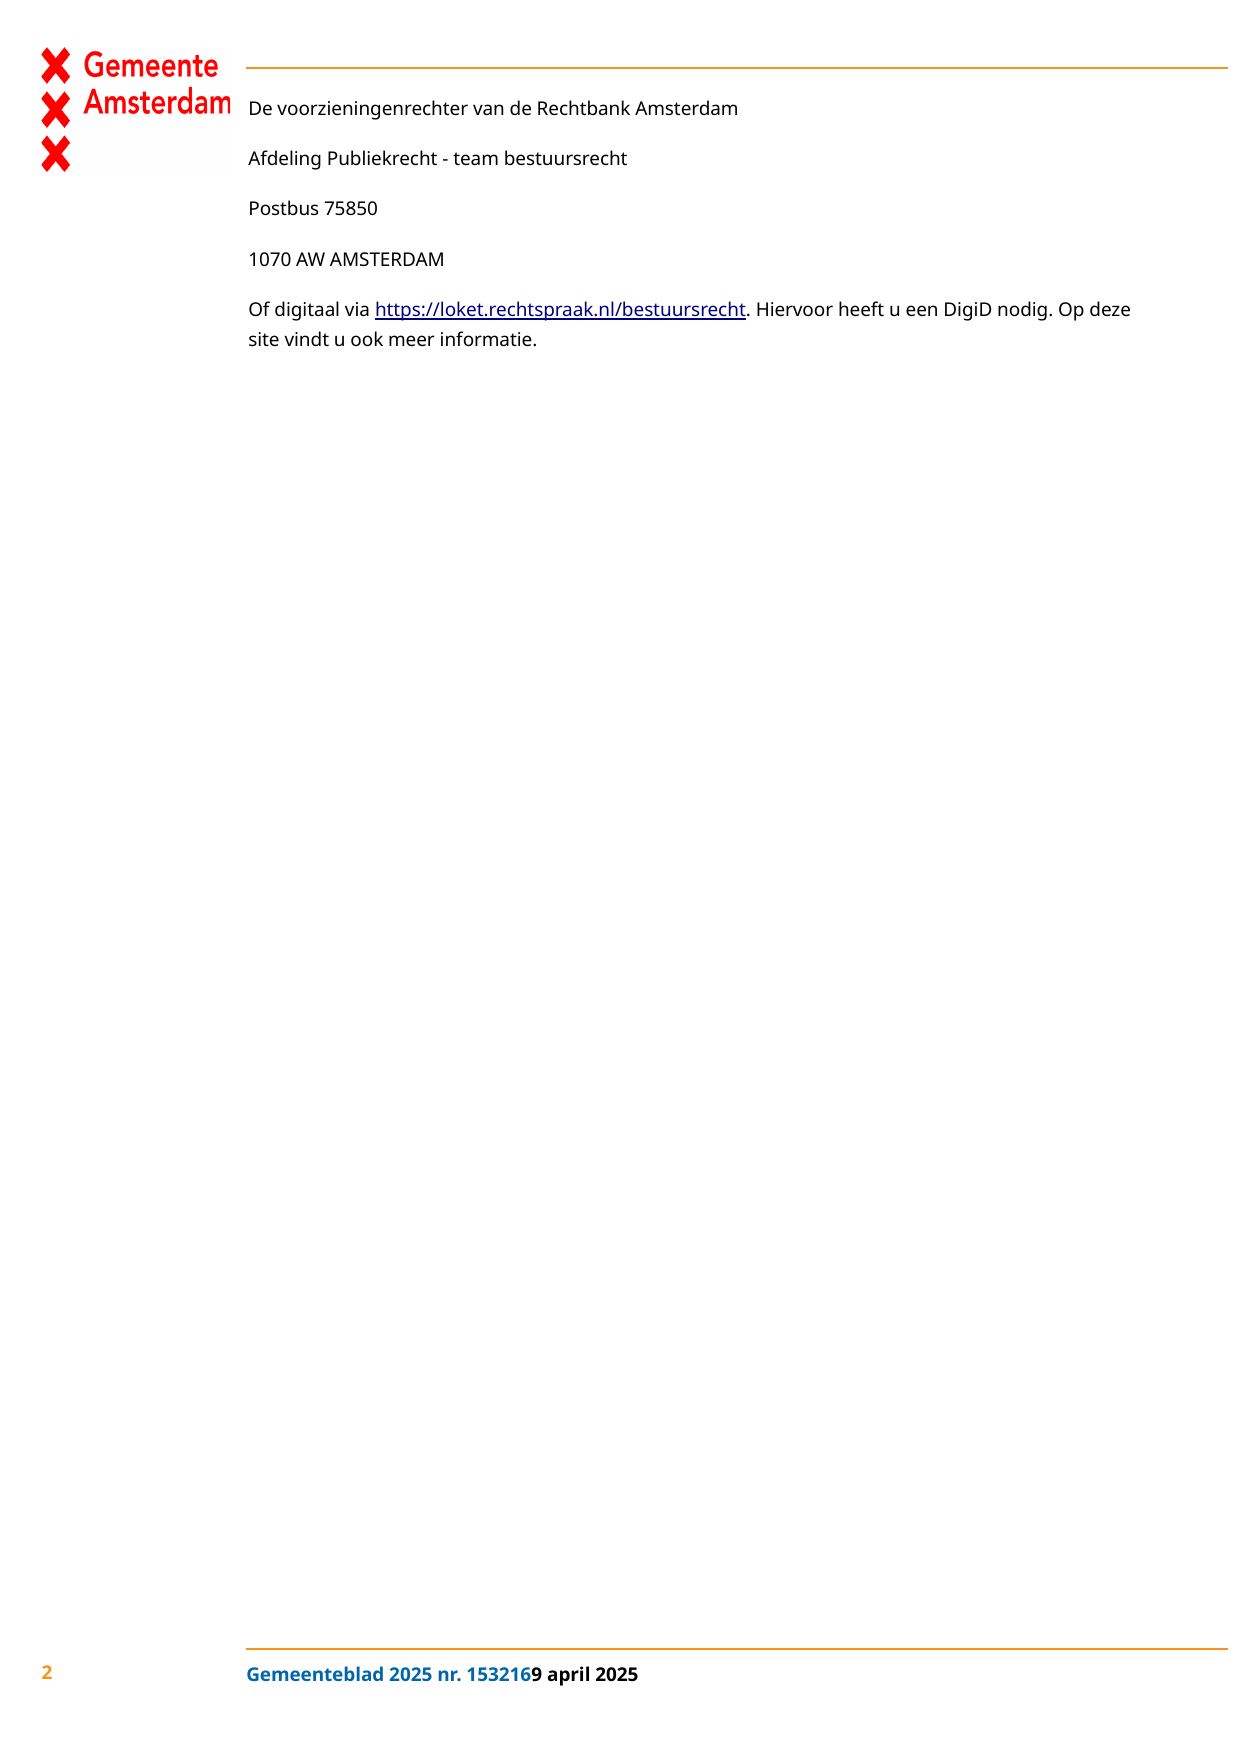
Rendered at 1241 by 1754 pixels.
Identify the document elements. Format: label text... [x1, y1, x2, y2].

text De voorzieningenrechter van de Rechtbank Amsterdam [248, 95, 1152, 121]
text 1070 AW AMSTERDAM [248, 246, 1152, 272]
text Afdeling Publiekrecht - team bestuursrecht [248, 145, 1152, 171]
text Of digitaal via https://loket.rechtspraak.nl/bestuursrecht. Hiervoor heeft u een DigiD nodig. Op deze site vindt u ook meer informatie. [248, 296, 1152, 352]
text Postbus 75850 [248, 196, 1152, 221]
picture [41, 47, 231, 172]
